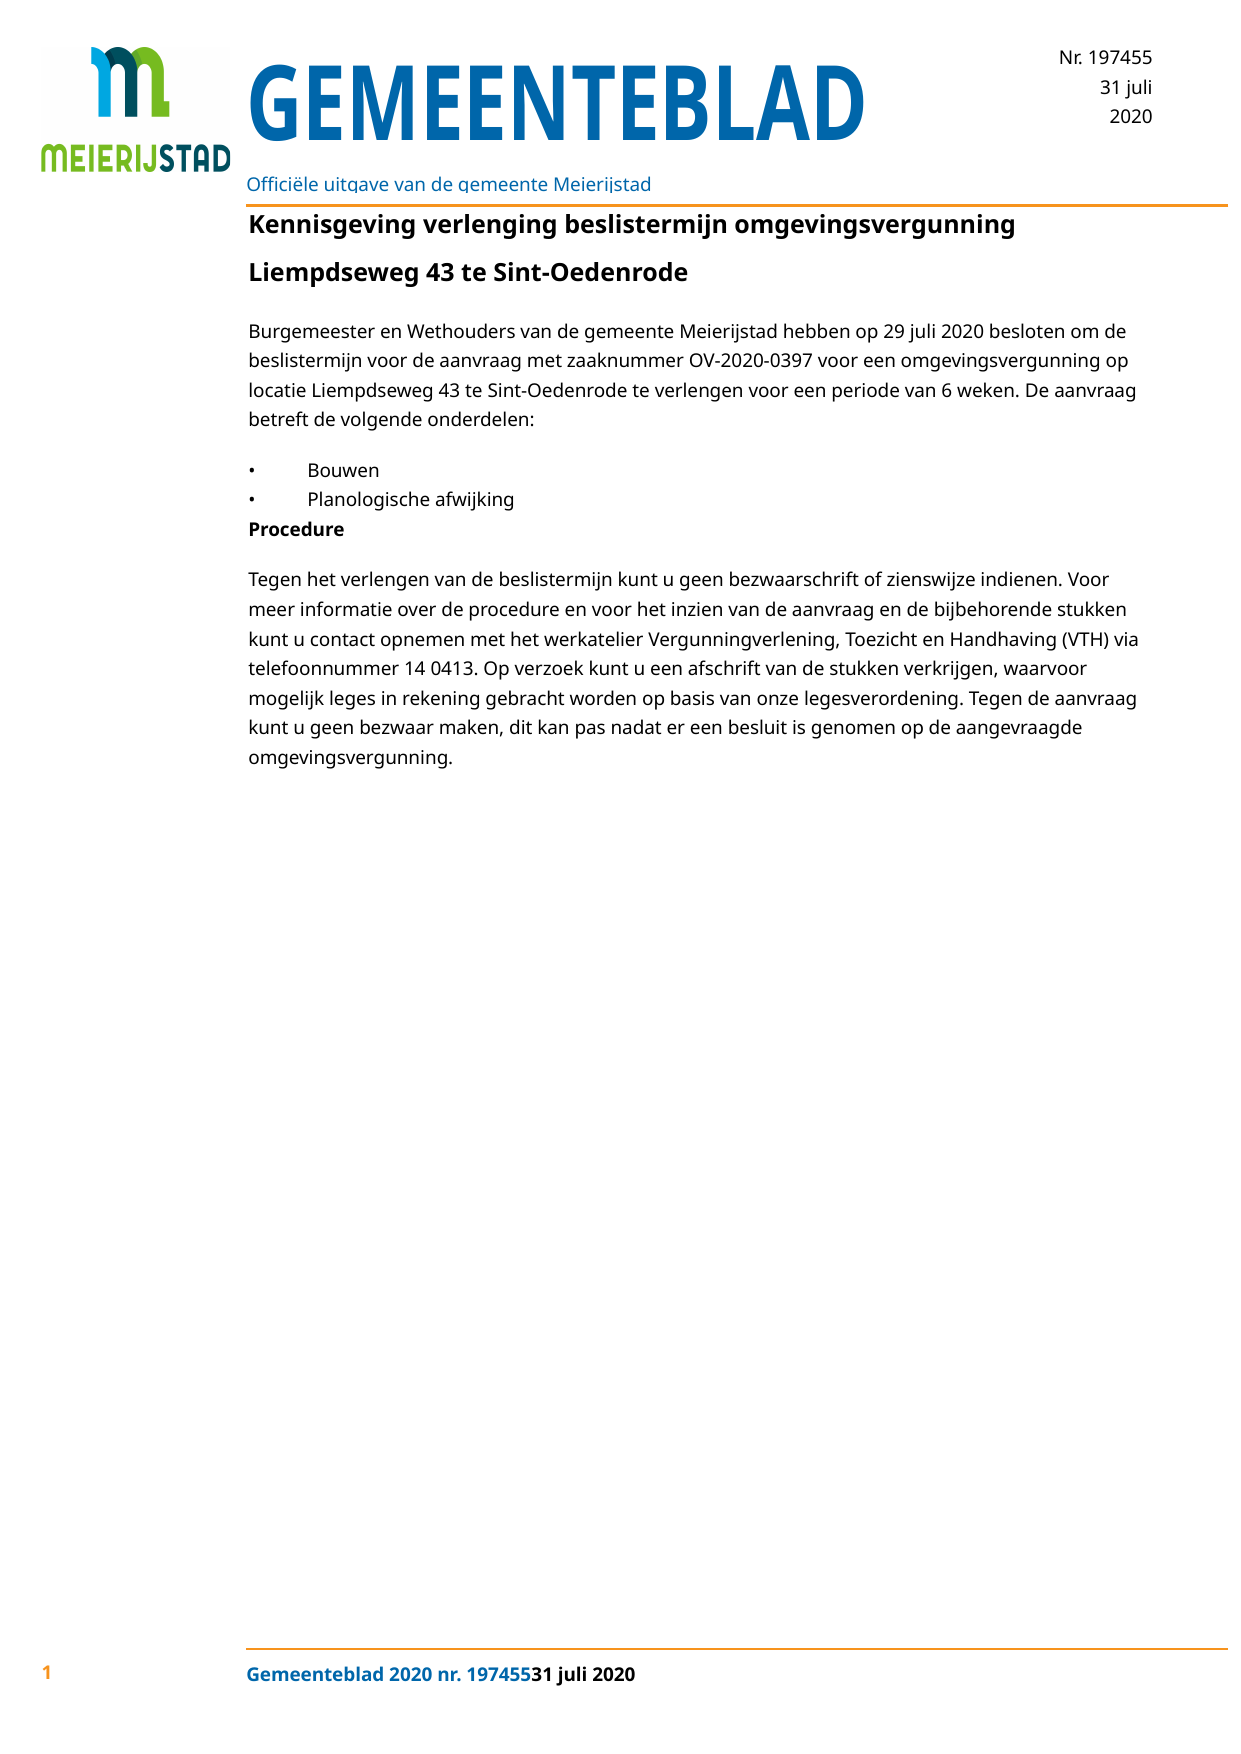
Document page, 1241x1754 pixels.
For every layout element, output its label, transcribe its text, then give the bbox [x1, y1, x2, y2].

text Tegen het verlengen van de beslistermijn kunt u geen bezwaarschrift of zienswijze indienen. Voor meer informatie over de procedure en voor het inzien van de aanvraag en de bijbehorende stukken kunt u contact opnemen met het werkatelier Vergunningverlening, Toezicht en Handhaving (VTH) via telefoonnummer 14 0413. Op verzoek kunt u een afschrift van de stukken verkrijgen, waarvoor mogelijk leges in rekening gebracht worden op basis van onze legesverordening. Tegen de aanvraag kunt u geen bezwaar maken, dit kan pas nadat er een besluit is genomen op de aangevraagde omgevingsvergunning. [248, 567, 1152, 770]
list Planologische afwijking [248, 487, 1152, 512]
picture [41, 47, 231, 172]
text Burgemeester en Wethouders van de gemeente Meierijstad hebben op 29 juli 2020 besloten om de beslistermijn voor de aanvraag met zaaknummer OV-2020-0397 voor een omgevingsvergunning op locatie Liempdseweg 43 te Sint-Oedenrode te verlengen voor een periode van 6 weken. De aanvraag betreft de volgende onderdelen: [248, 318, 1152, 432]
text Procedure [248, 516, 1152, 542]
list Bouwen [248, 457, 1152, 483]
text Kennisgeving verlenging beslistermijn omgevingsvergunning Liempdseweg 43 te Sint-Oedenrode [248, 207, 1152, 288]
